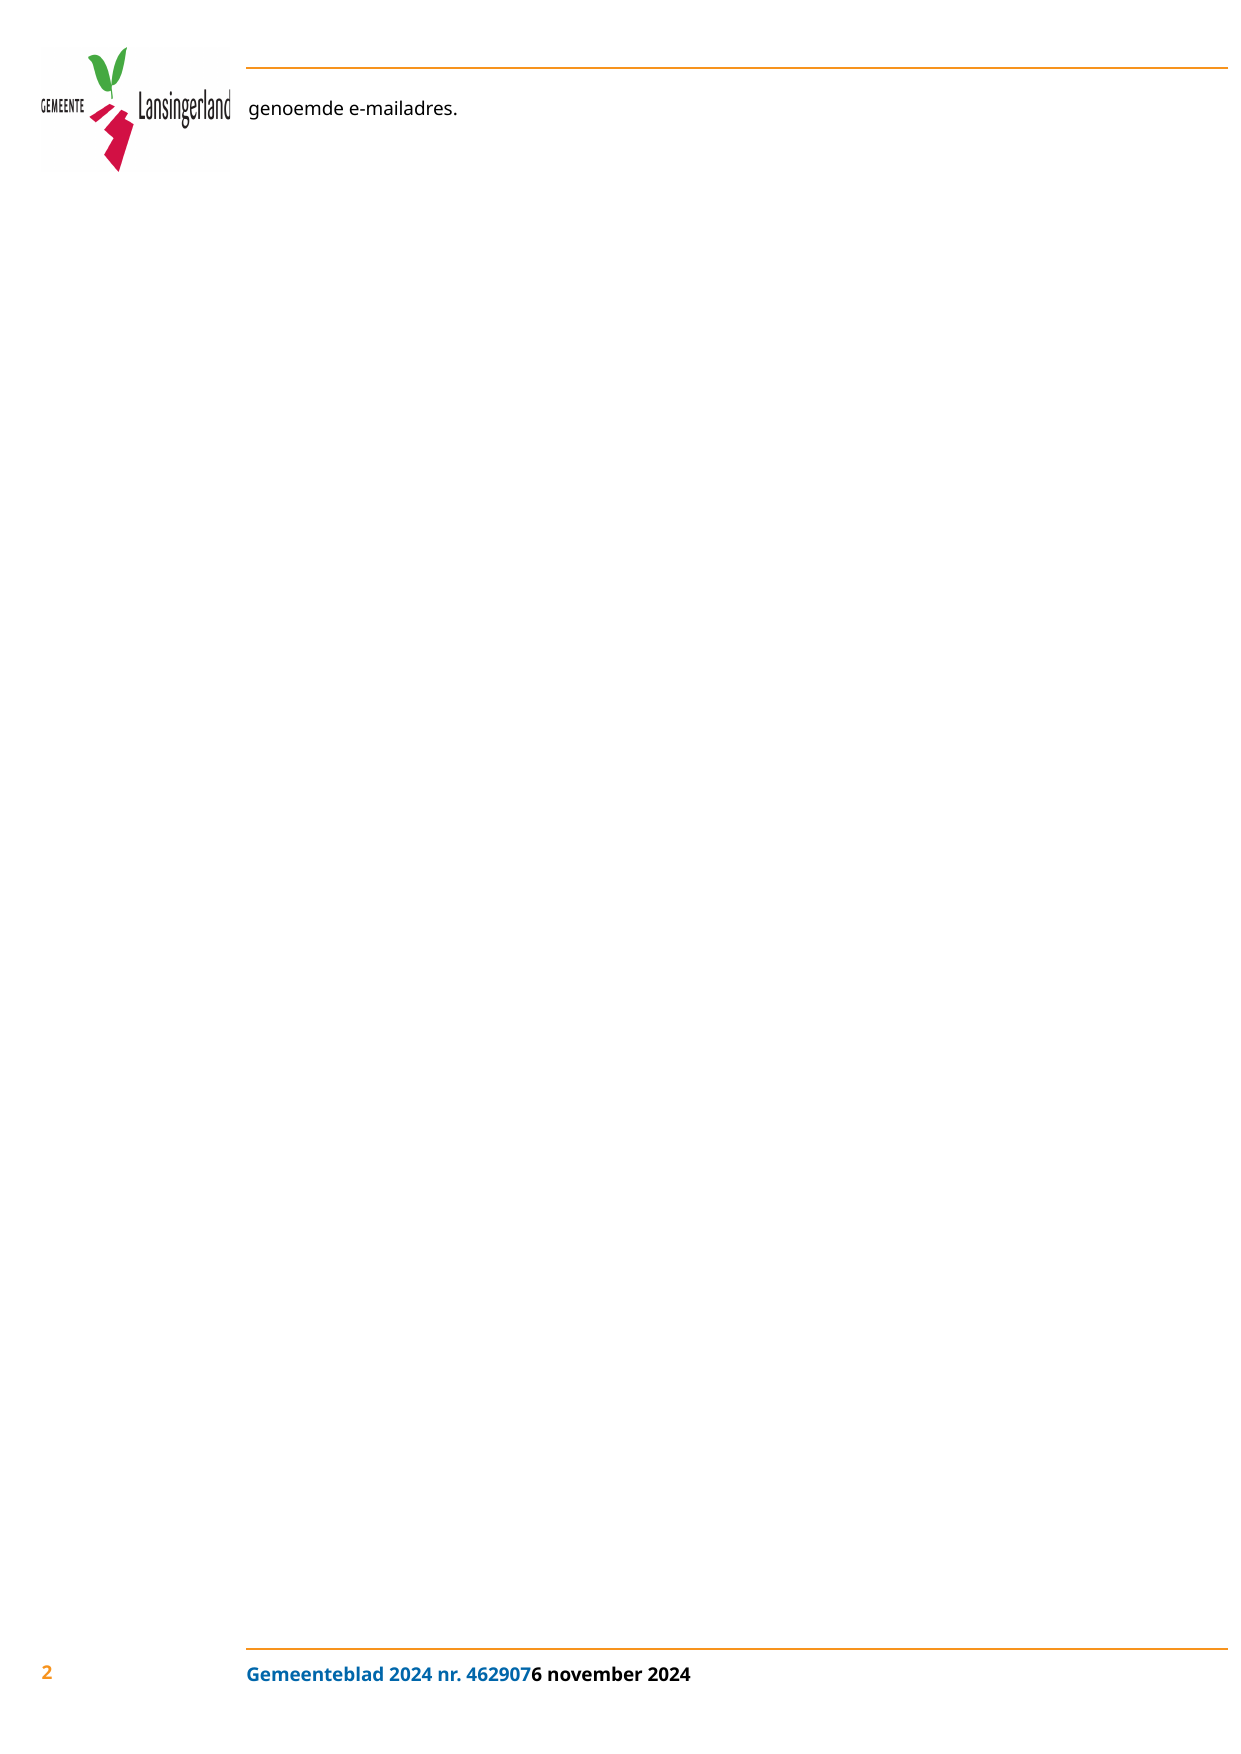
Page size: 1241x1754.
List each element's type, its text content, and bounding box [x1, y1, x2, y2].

text genoemde e-mailadres. [248, 95, 1152, 121]
picture [41, 47, 231, 172]
